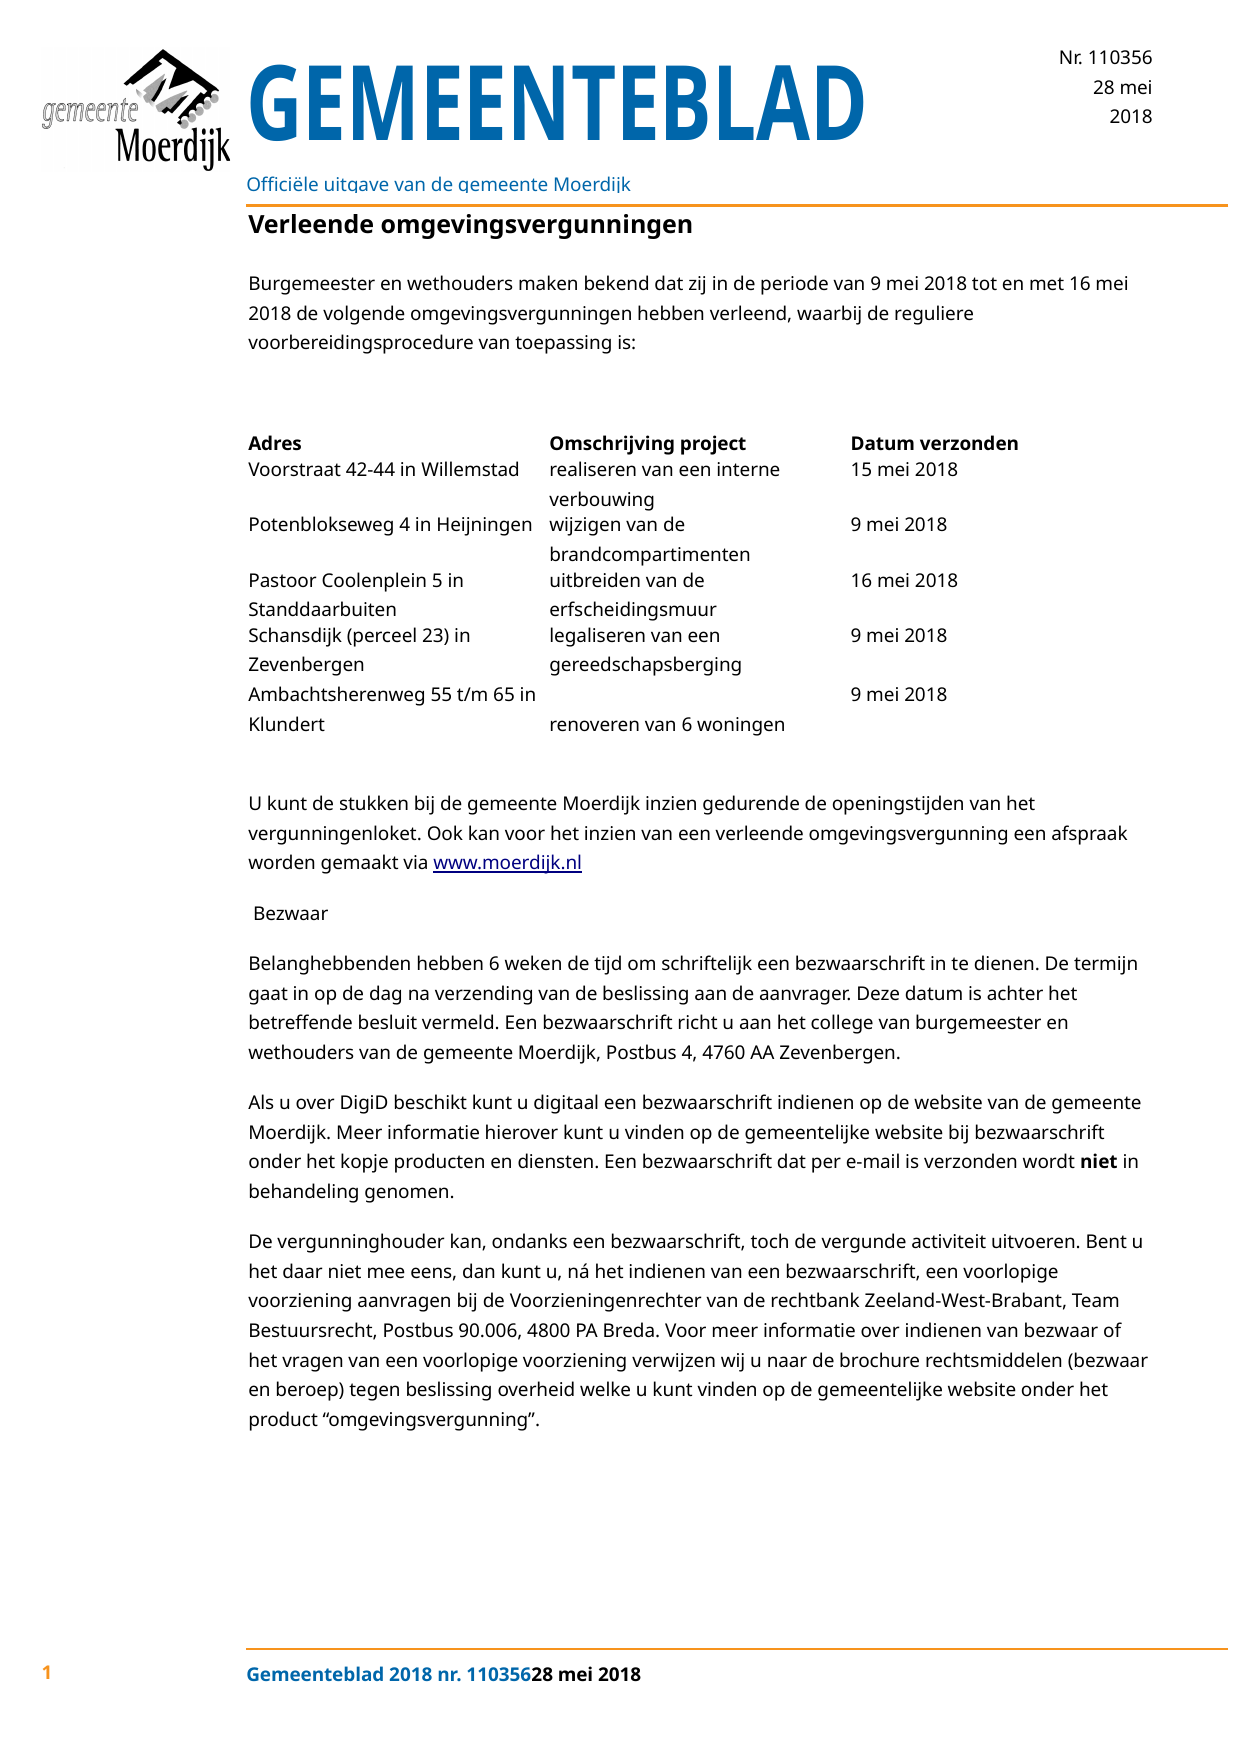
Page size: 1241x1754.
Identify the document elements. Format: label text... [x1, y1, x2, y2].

text U kunt de stukken bij de gemeente Moerdijk inzien gedurende de openingstijden van het vergunningenloket. Ook kan voor het inzien van een verleende omgevingsvergunning een afspraak worden gemaakt via www.moerdijk.nl [248, 790, 1152, 875]
table_cell 9 mei 2018 9 mei 2018 [850, 622, 1152, 737]
table_cell wijzigen van de brandcompartimenten [549, 511, 850, 567]
table_cell 16 mei 2018 [850, 567, 1152, 622]
table_cell realiseren van een interne verbouwing [549, 456, 850, 511]
table_cell 9 mei 2018 [850, 511, 1152, 567]
table_cell Potenblokseweg 4 in Heijningen [248, 511, 549, 567]
table_cell Schansdijk (perceel 23) in Zevenbergen Ambachtsherenweg 55 t/m 65 in Klundert [248, 622, 549, 737]
table_cell 15 mei 2018 [850, 456, 1152, 511]
table_cell Voorstraat 42-44 in Willemstad [248, 456, 549, 511]
table_cell Pastoor Coolenplein 5 in Standdaarbuiten [248, 567, 549, 622]
table_cell legaliseren van een gereedschapsberging renoveren van 6 woningen [549, 622, 850, 737]
table_header Omschrijving project [549, 430, 850, 456]
text De vergunninghouder kan, ondanks een bezwaarschrift, toch de vergunde activiteit uitvoeren. Bent u het daar niet mee eens, dan kunt u, ná het indienen van een bezwaarschrift, een voorlopige voorziening aanvragen bij de Voorzieningenrechter van de rechtbank Zeeland-West-Brabant, Team Bestuursrecht, Postbus 90.006, 4800 PA Breda. Voor meer informatie over indienen van bezwaar of het vragen van een voorlopige voorziening verwijzen wij u naar de brochure rechtsmiddelen (bezwaar en beroep) tegen beslissing overheid welke u kunt vinden op de gemeentelijke website onder het product “omgevingsvergunning”. [248, 1228, 1152, 1432]
picture [41, 47, 231, 172]
table_header Datum verzonden [850, 430, 1152, 456]
text Burgemeester en wethouders maken bekend dat zij in de periode van 9 mei 2018 tot en met 16 mei 2018 de volgende omgevingsvergunningen hebben verleend, waarbij de reguliere voorbereidingsprocedure van toepassing is: [248, 270, 1152, 355]
text Verleende omgevingsvergunningen [248, 207, 1152, 241]
table_header Adres [248, 430, 549, 456]
text Belanghebbenden hebben 6 weken de tijd om schriftelijk een bezwaarschrift in te dienen. De termijn gaat in op de dag na verzending van de beslissing aan de aanvrager. Deze datum is achter het betreffende besluit vermeld. Een bezwaarschrift richt u aan het college van burgemeester en wethouders van de gemeente Moerdijk, Postbus 4, 4760 AA Zevenbergen. [248, 950, 1152, 1065]
table_cell uitbreiden van de erfscheidingsmuur [549, 567, 850, 622]
text Bezwaar [248, 900, 1152, 926]
text Als u over DigiD beschikt kunt u digitaal een bezwaarschrift indienen op de website van de gemeente Moerdijk. Meer informatie hierover kunt u vinden op de gemeentelijke website bij bezwaarschrift onder het kopje producten en diensten. Een bezwaarschrift dat per e-mail is verzonden wordt niet in behandeling genomen. [248, 1089, 1152, 1204]
